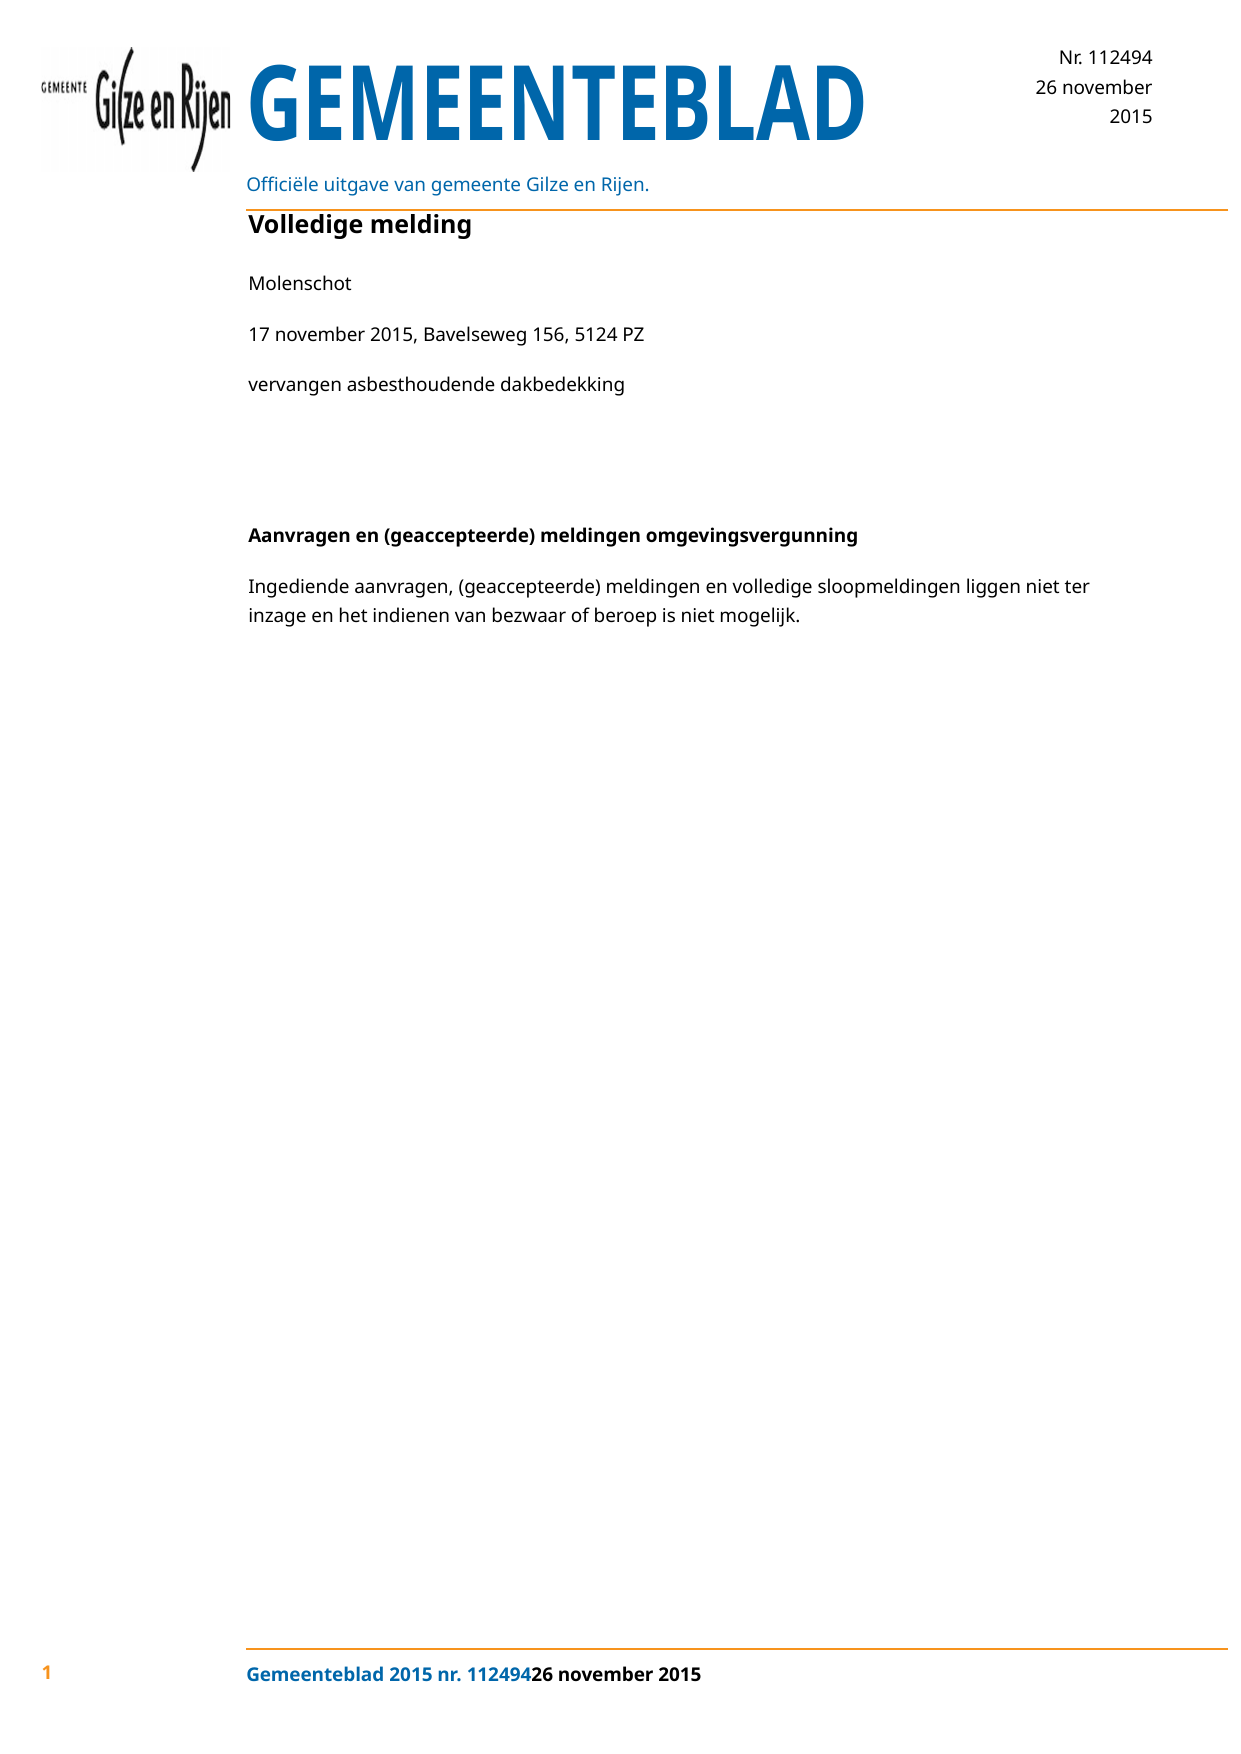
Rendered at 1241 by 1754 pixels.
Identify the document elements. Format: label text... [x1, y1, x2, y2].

text Ingediende aanvragen, (geaccepteerde) meldingen en volledige sloopmeldingen liggen niet ter inzage en het indienen van bezwaar of beroep is niet mogelijk. [248, 573, 1152, 628]
text Volledige melding [248, 211, 1152, 241]
text Molenschot [248, 270, 1152, 296]
text vervangen asbesthoudende dakbedekking [248, 371, 1152, 397]
text 17 november 2015, Bavelseweg 156, 5124 PZ [248, 321, 1152, 346]
picture [41, 47, 231, 172]
text Aanvragen en (geaccepteerde) meldingen omgevingsvergunning [248, 522, 1152, 548]
